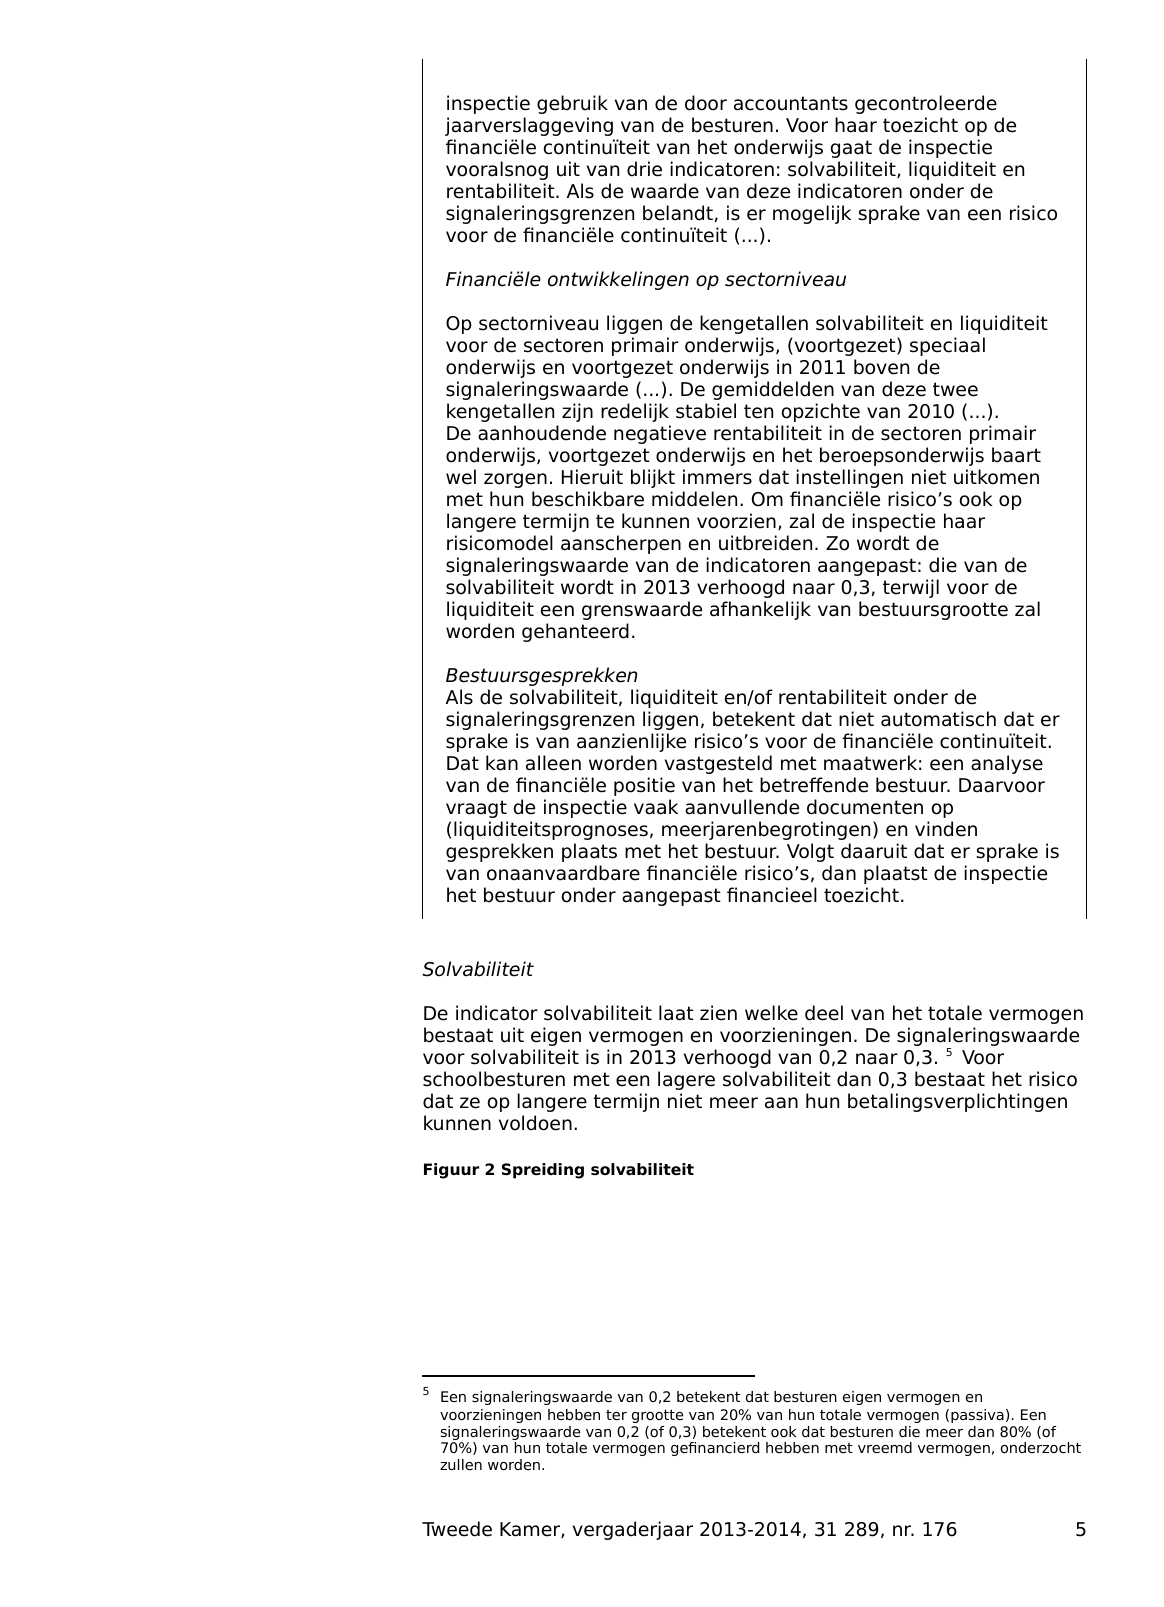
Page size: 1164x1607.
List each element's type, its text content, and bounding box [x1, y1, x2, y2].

text Een signaleringswaarde van 0,2 betekent dat besturen eigen vermogen en voorzieningen hebben ter grootte van 20% van hun totale vermogen (passiva). Een signaleringswaarde van 0,2 (of 0,3) betekent ook dat besturen die meer dan 80% (of 70%) van hun totale vermogen gefinancierd hebben met vreemd vermogen, onderzocht zullen worden. [422, 1385, 1087, 1474]
subtitle Solvabiliteit [422, 958, 1087, 981]
table_header inspectie gebruik van de door accountants gecontroleerde jaarverslaggeving van de besturen. Voor haar toezicht op de financiële continuïteit van het onderwijs gaat de inspectie vooralsnog uit van drie indicatoren: solvabiliteit, liquiditeit en rentabiliteit. Als de waarde van deze indicatoren onder de signaleringsgrenzen belandt, is er mogelijk sprake van een risico voor de financiële continuïteit (...). Financiële ontwikkelingen op sectorniveau Op sectorniveau liggen de kengetallen solvabiliteit en liquiditeit voor de sectoren primair onderwijs, (voortgezet) speciaal onderwijs en voortgezet onderwijs in 2011 boven de signaleringswaarde (...). De gemiddelden van deze twee kengetallen zijn redelijk stabiel ten opzichte van 2010 (...). De aanhoudende negatieve rentabiliteit in de sectoren primair onderwijs, voortgezet onderwijs en het beroepsonderwijs baart wel zorgen. Hieruit blijkt immers dat instellingen niet uitkomen met hun beschikbare middelen. Om financiële risico’s ook op langere termijn te kunnen voorzien, zal de inspectie haar risicomodel aanscherpen en uitbreiden. Zo wordt de signaleringswaarde van de indicatoren aangepast: die van de solvabiliteit wordt in 2013 verhoogd naar 0,3, terwijl voor de liquiditeit een grenswaarde afhankelijk van bestuursgrootte zal worden gehanteerd. Bestuursgesprekken Als de solvabiliteit, liquiditeit en/of rentabiliteit onder de signaleringsgrenzen liggen, betekent dat niet automatisch dat er sprake is van aanzienlijke risico’s voor de financiële continuïteit. Dat kan alleen worden vastgesteld met maatwerk: een analyse van de financiële positie van het betreffende bestuur. Daarvoor vraagt de inspectie vaak aanvullende documenten op (liquiditeitsprognoses, meerjarenbegrotingen) en vinden gesprekken plaats met het bestuur. Volgt daaruit dat er sprake is van onaanvaardbare financiële risico’s, dan plaatst de inspectie het bestuur onder aangepast financieel toezicht. [423, 59, 1086, 919]
text Figuur 2 Spreiding solvabiliteit [422, 1161, 1072, 1179]
text De indicator solvabiliteit laat zien welke deel van het totale vermogen bestaat uit eigen vermogen en voorzieningen. De signaleringswaarde voor solvabiliteit is in 2013 verhoogd van 0,2 naar 0,3. Voor schoolbesturen met een lagere solvabiliteit dan 0,3 bestaat het risico dat ze op langere termijn niet meer aan hun betalingsverplichtingen kunnen voldoen. [422, 1003, 1087, 1134]
